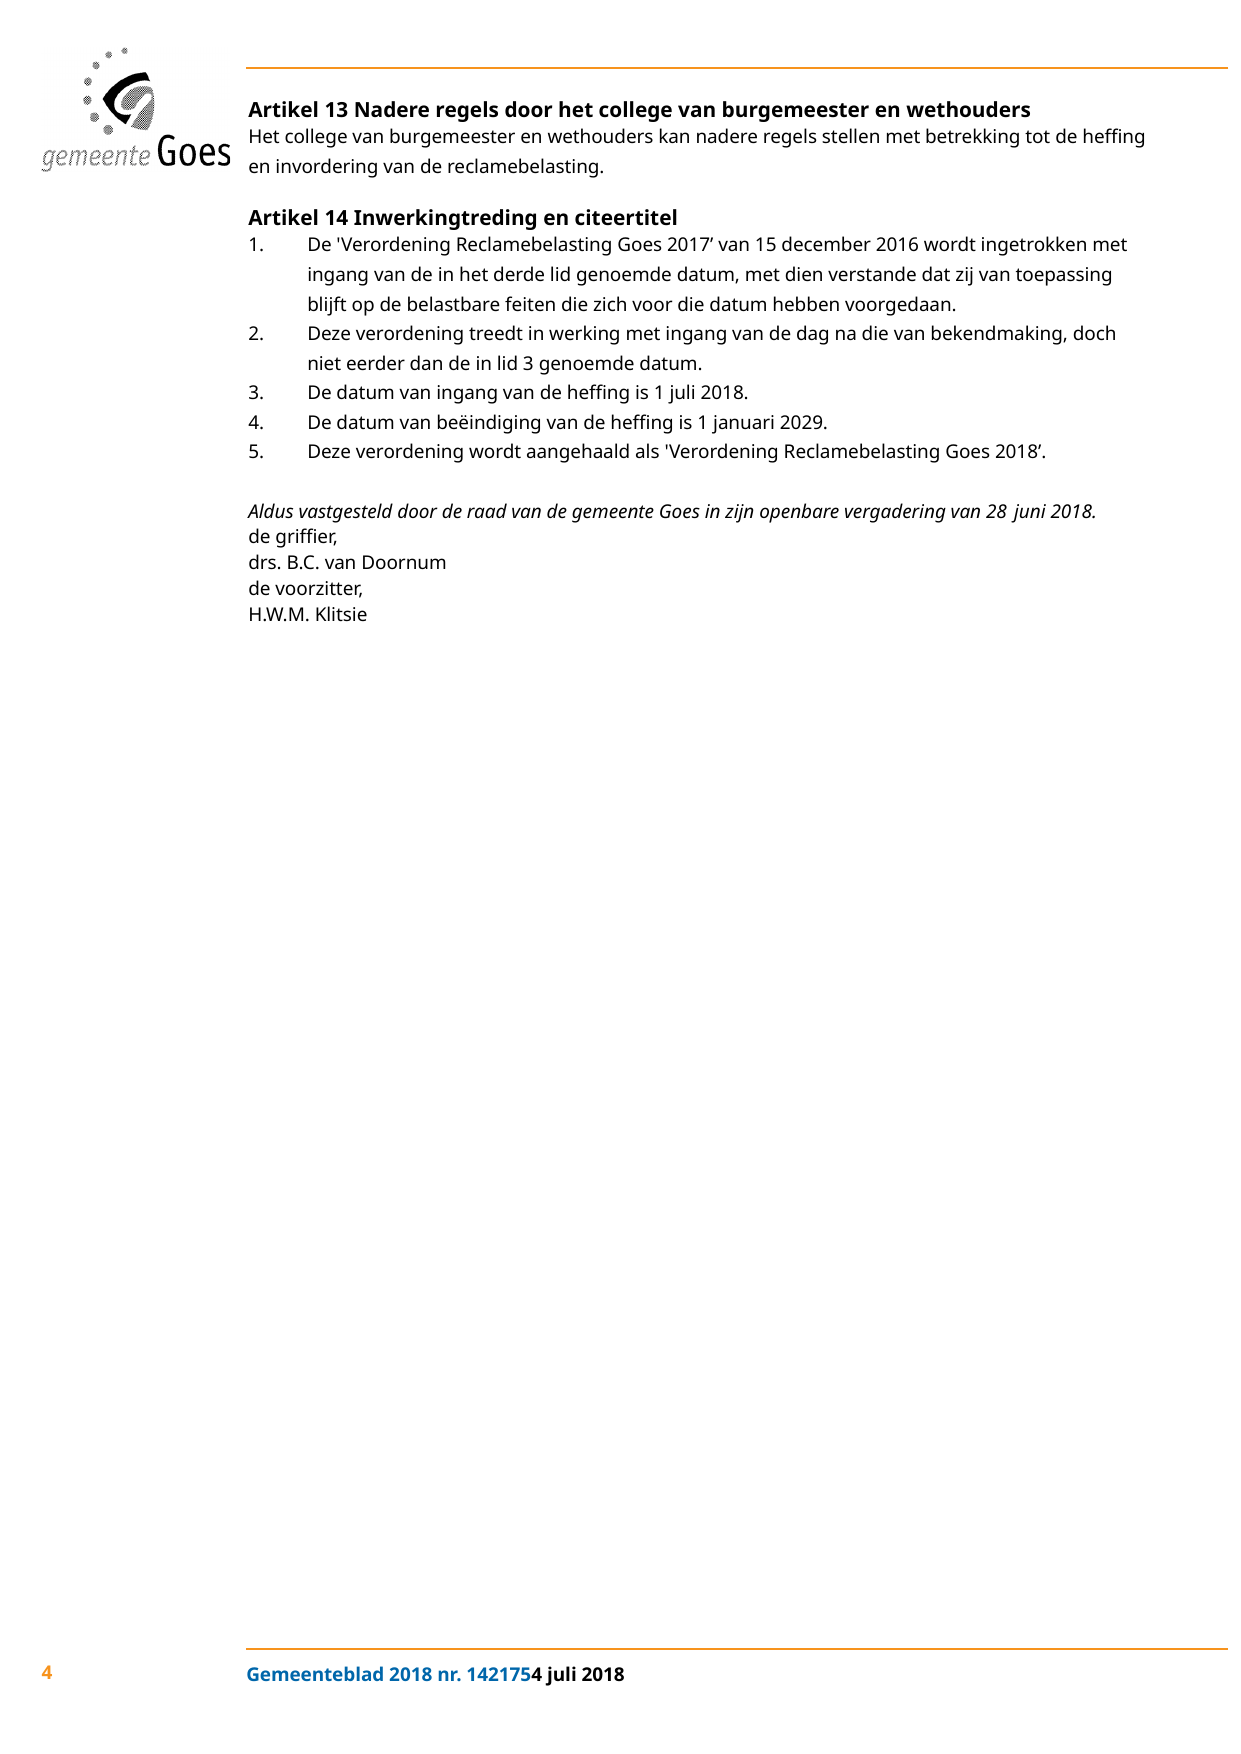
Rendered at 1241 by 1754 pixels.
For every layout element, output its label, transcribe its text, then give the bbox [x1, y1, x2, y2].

text Artikel 13 Nadere regels door het college van burgemeester en wethouders [248, 95, 1152, 123]
list Deze verordening treedt in werking met ingang van de dag na die van bekendmaking, doch niet eerder dan de in lid 3 genoemde datum. [248, 320, 1152, 376]
list De 'Verordening Reclamebelasting Goes 2017’ van 15 december 2016 wordt ingetrokken met ingang van de in het derde lid genoemde datum, met dien verstande dat zij van toepassing blijft op de belastbare feiten die zich voor die datum hebben voorgedaan. [248, 232, 1152, 317]
text Aldus vastgesteld door de raad van de gemeente Goes in zijn openbare vergadering van 28 juni 2018. [248, 498, 1152, 524]
picture [41, 47, 231, 172]
text drs. B.C. van Doornum [248, 549, 1152, 575]
text de voorzitter, [248, 575, 1152, 601]
list De datum van ingang van de heffing is 1 juli 2018. [248, 379, 1152, 405]
list Deze verordening wordt aangehaald als 'Verordening Reclamebelasting Goes 2018’. [248, 439, 1152, 464]
text Het college van burgemeester en wethouders kan nadere regels stellen met betrekking tot de heffing en invordering van de reclamebelasting. [248, 123, 1152, 178]
text de griffier, [248, 524, 1152, 549]
text Artikel 14 Inwerkingtreding en citeertitel [248, 203, 1152, 232]
text H.W.M. Klitsie [248, 601, 1152, 627]
list De datum van beëindiging van de heffing is 1 januari 2029. [248, 409, 1152, 435]
